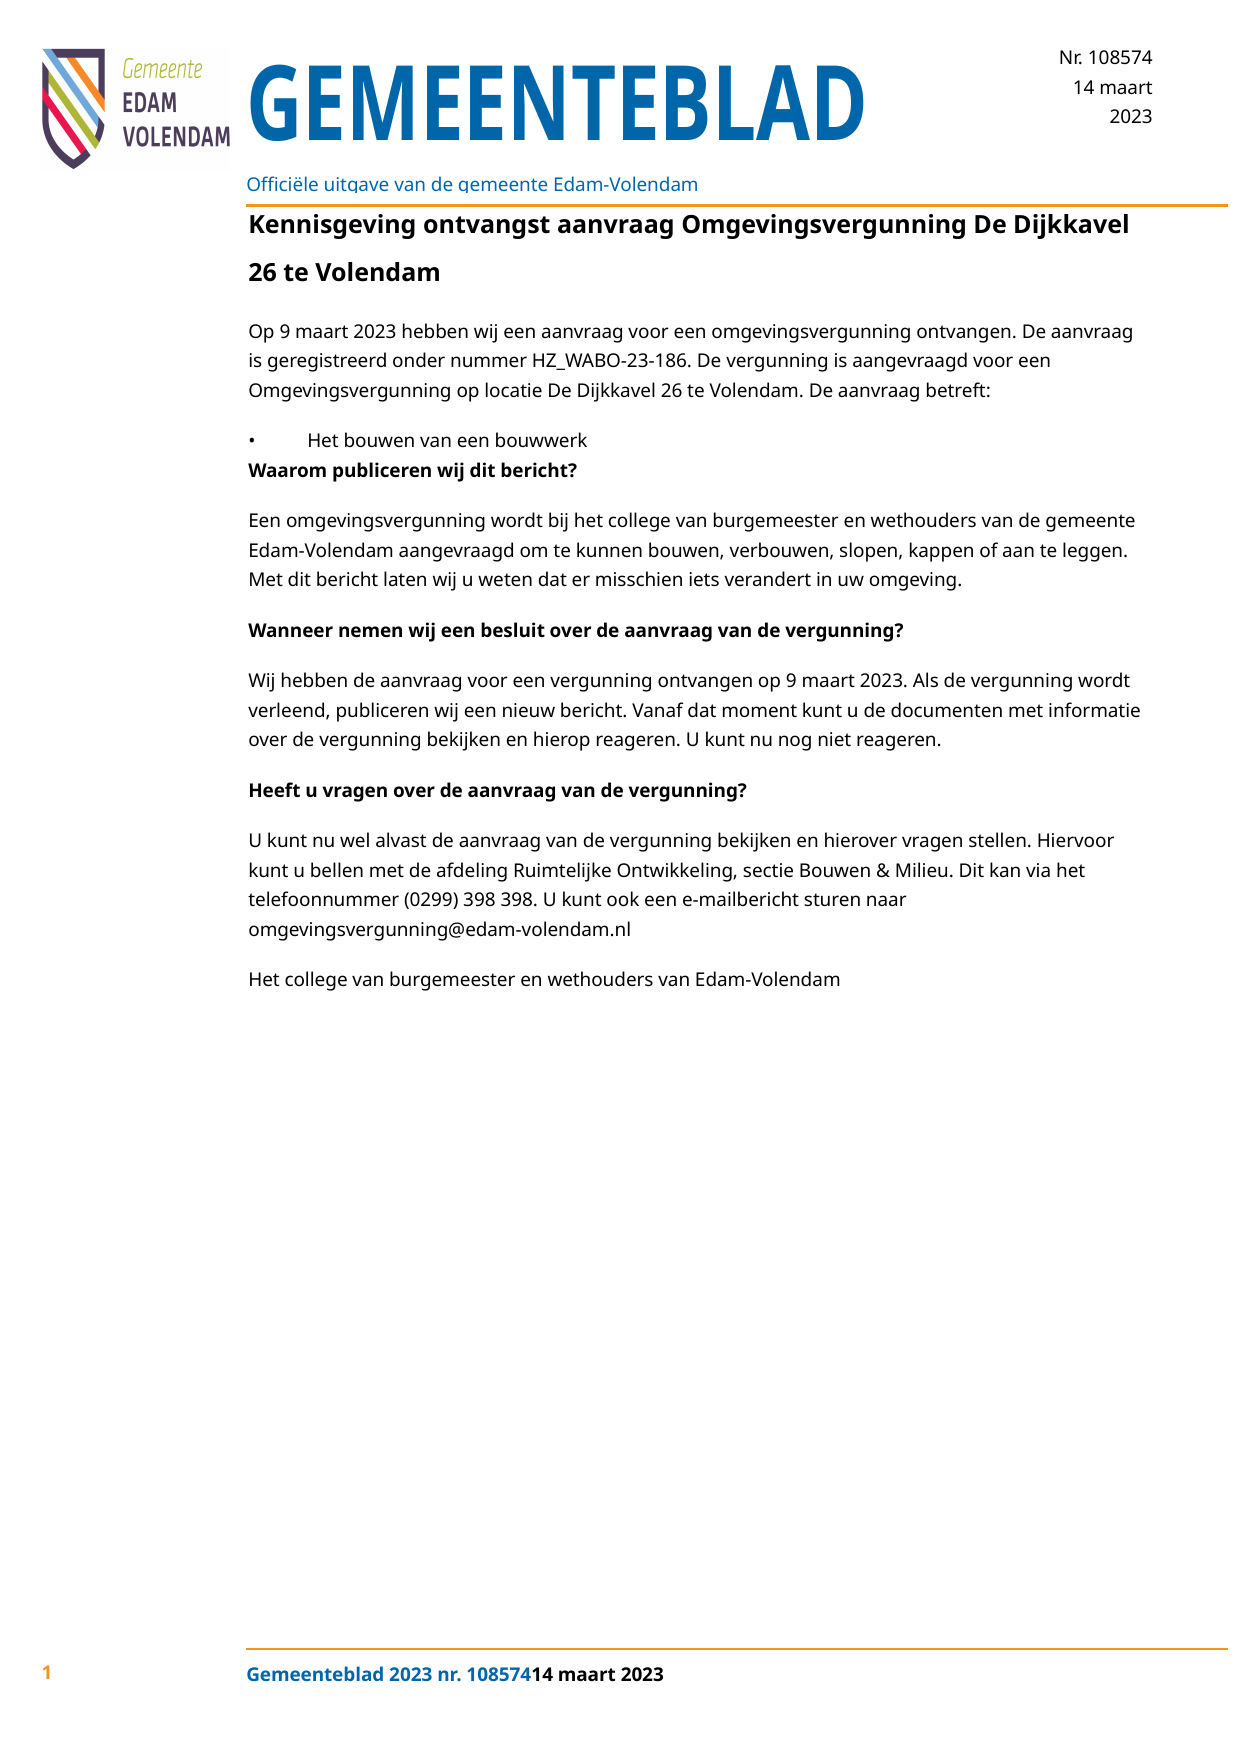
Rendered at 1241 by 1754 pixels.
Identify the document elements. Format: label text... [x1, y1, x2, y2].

text Wij hebben de aanvraag voor een vergunning ontvangen op 9 maart 2023. Als de vergunning wordt verleend, publiceren wij een nieuw bericht. Vanaf dat moment kunt u de documenten met informatie over de vergunning bekijken en hierop reageren. U kunt nu nog niet reageren. [248, 667, 1152, 752]
text Het college van burgemeester en wethouders van Edam-Volendam [248, 967, 1152, 992]
picture [41, 47, 231, 172]
text Waarom publiceren wij dit bericht? [248, 457, 1152, 483]
text Kennisgeving ontvangst aanvraag Omgevingsvergunning De Dijkkavel 26 te Volendam [248, 207, 1152, 288]
text Op 9 maart 2023 hebben wij een aanvraag voor een omgevingsvergunning ontvangen. De aanvraag is geregistreerd onder nummer HZ_WABO-23-186. De vergunning is aangevraagd voor een Omgevingsvergunning op locatie De Dijkkavel 26 te Volendam. De aanvraag betreft: [248, 318, 1152, 403]
text U kunt nu wel alvast de aanvraag van de vergunning bekijken en hierover vragen stellen. Hiervoor kunt u bellen met de afdeling Ruimtelijke Ontwikkeling, sectie Bouwen & Milieu. Dit kan via het telefoonnummer (0299) 398 398. U kunt ook een e-mailbericht sturen naar omgevingsvergunning@edam-volendam.nl [248, 827, 1152, 942]
text Wanneer nemen wij een besluit over de aanvraag van de vergunning? [248, 617, 1152, 643]
text Een omgevingsvergunning wordt bij het college van burgemeester en wethouders van de gemeente Edam-Volendam aangevraagd om te kunnen bouwen, verbouwen, slopen, kappen of aan te leggen. Met dit bericht laten wij u weten dat er misschien iets verandert in uw omgeving. [248, 507, 1152, 592]
text Heeft u vragen over de aanvraag van de vergunning? [248, 777, 1152, 803]
list Het bouwen van een bouwwerk [248, 427, 1152, 453]
